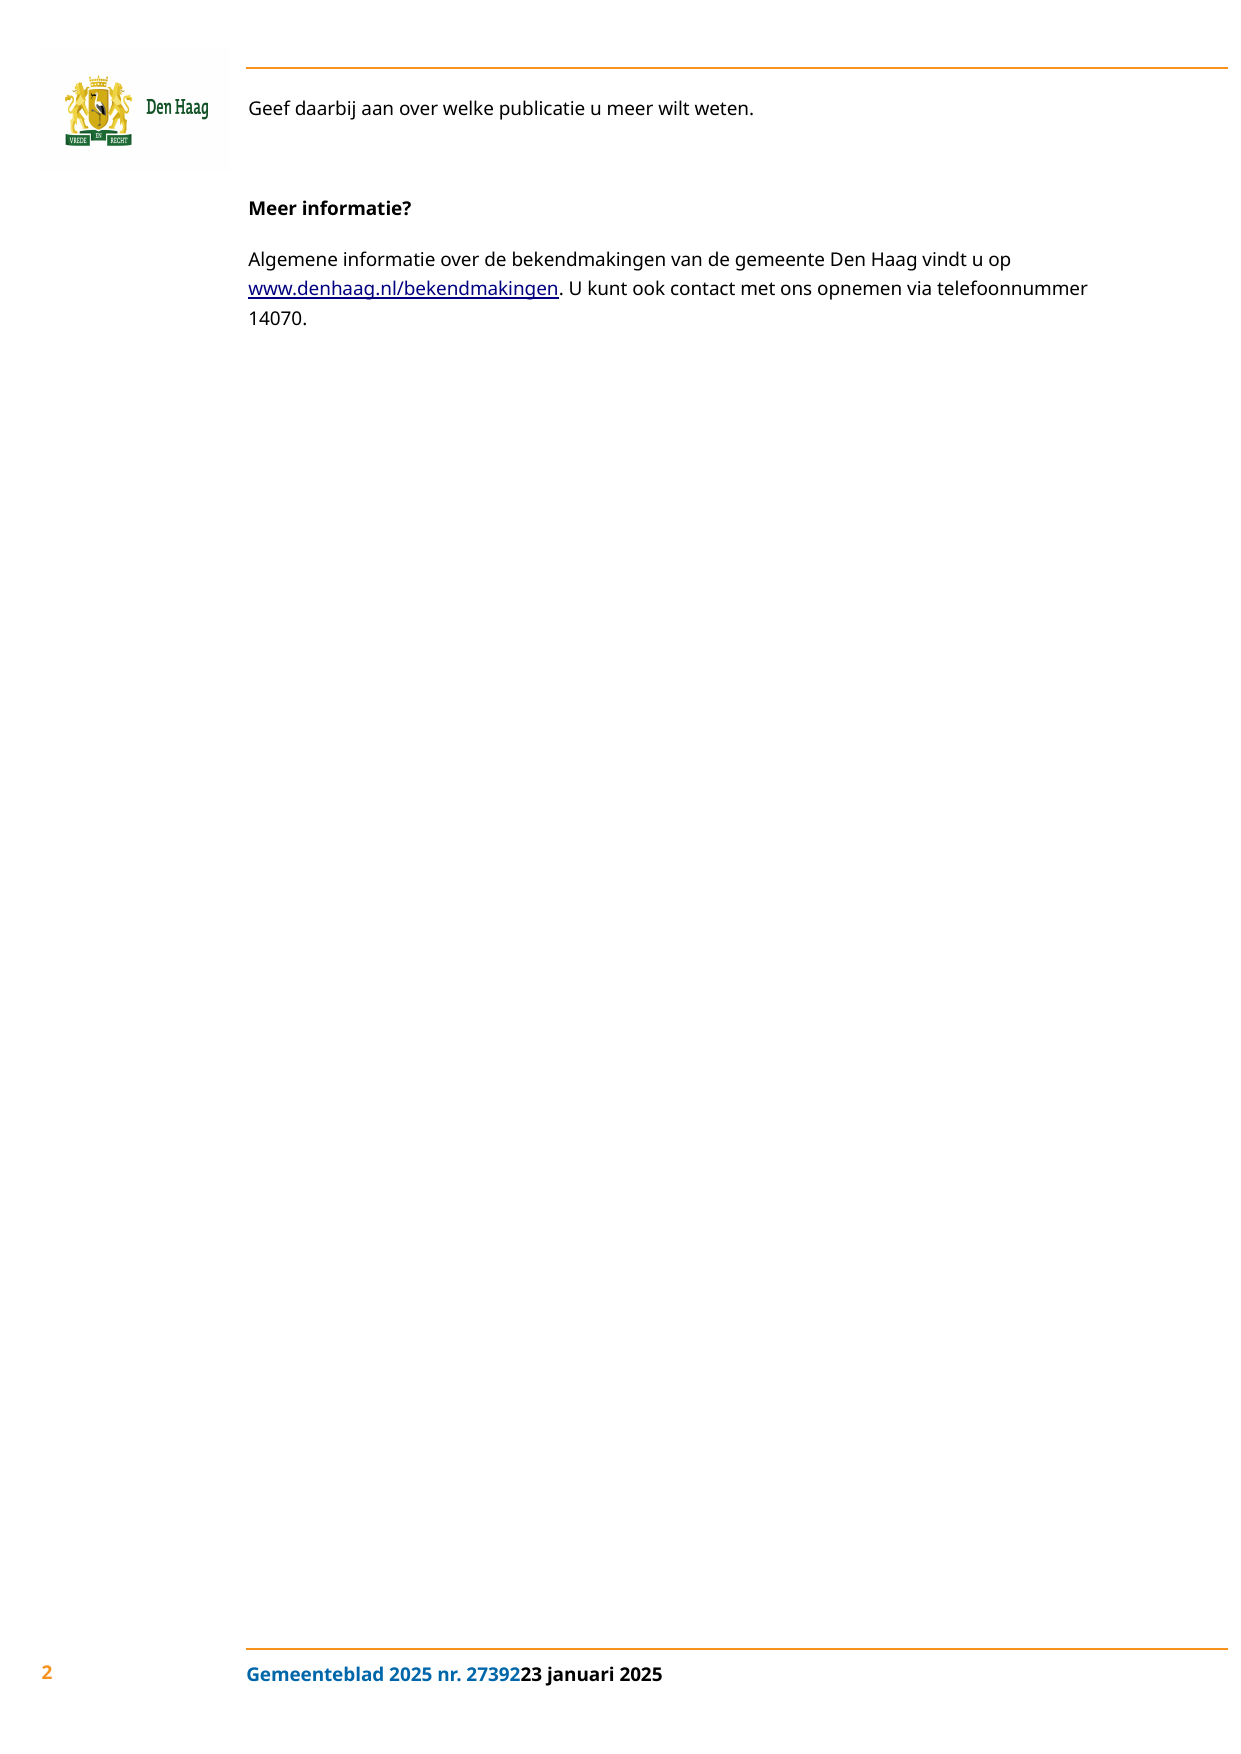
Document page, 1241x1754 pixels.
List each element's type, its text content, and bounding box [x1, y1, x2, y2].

picture [41, 47, 231, 172]
text Algemene informatie over de bekendmakingen van de gemeente Den Haag vindt u op www.denhaag.nl/bekendmakingen. U kunt ook contact met ons opnemen via telefoonnummer 14070. [248, 246, 1152, 331]
text Geef daarbij aan over welke publicatie u meer wilt weten. [248, 95, 1152, 121]
text Meer informatie? [248, 196, 1152, 221]
